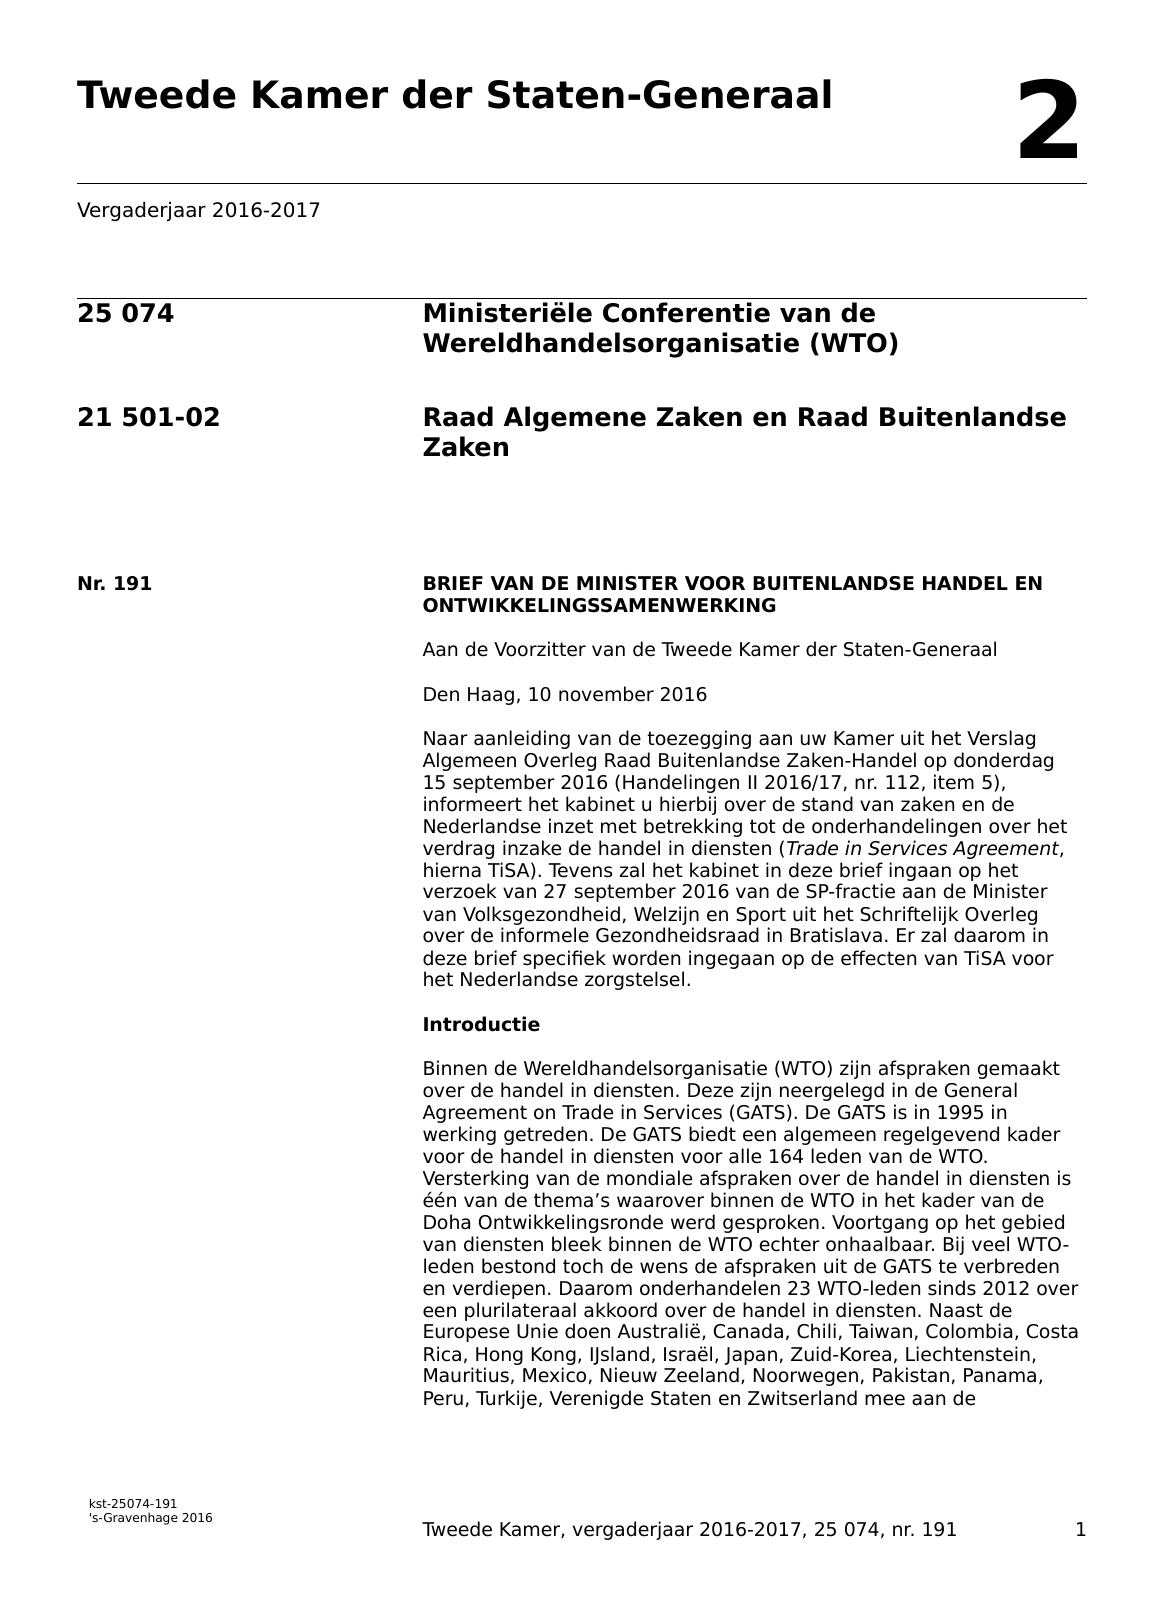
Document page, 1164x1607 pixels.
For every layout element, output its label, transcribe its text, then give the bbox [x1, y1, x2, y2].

subtitle Nr. 191 BRIEF VAN DE MINISTER VOOR BUITENLANDSE HANDEL EN ONTWIKKELINGSSAMENWERKING [77, 573, 1087, 617]
subtitle Introductie [422, 1013, 1087, 1036]
text 's-Gravenhage 2016 [88, 1511, 323, 1525]
text Naar aanleiding van de toezegging aan uw Kamer uit het Verslag Algemeen Overleg Raad Buitenlandse Zaken-Handel op donderdag 15 september 2016 (Handelingen II 2016/17, nr. 112, item 5), informeert het kabinet u hierbij over de stand van zaken en de Nederlandse inzet met betrekking tot de onderhandelingen over het verdrag inzake de handel in diensten (Trade in Services Agreement, hierna TiSA). Tevens zal het kabinet in deze brief ingaan op het verzoek van 27 september 2016 van de SP-fractie aan de Minister van Volksgezondheid, Welzijn en Sport uit het Schriftelijk Overleg over de informele Gezondheidsraad in Bratislava. Er zal daarom in deze brief specifiek worden ingegaan op de effecten van TiSA voor het Nederlandse zorgstelsel. [422, 728, 1087, 991]
text Aan de Voorzitter van de Tweede Kamer der Staten-Generaal [422, 639, 1087, 661]
table_header Tweede Kamer der Staten-Generaal [77, 59, 886, 183]
text kst-25074-191 [88, 1497, 323, 1511]
text Binnen de Wereldhandelsorganisatie (WTO) zijn afspraken gemaakt over de handel in diensten. Deze zijn neergelegd in de General Agreement on Trade in Services (GATS). De GATS is in 1995 in werking getreden. De GATS biedt een algemeen regelgevend kader voor de handel in diensten voor alle 164 leden van de WTO. Versterking van de mondiale afspraken over de handel in diensten is één van de thema’s waarover binnen de WTO in het kader van de Doha Ontwikkelingsronde werd gesproken. Voortgang op het gebied van diensten bleek binnen de WTO echter onhaalbaar. Bij veel WTO-leden bestond toch de wens de afspraken uit de GATS te verbreden en verdiepen. Daarom onderhandelen 23 WTO-leden sinds 2012 over een plurilateraal akkoord over de handel in diensten. Naast de Europese Unie doen Australië, Canada, Chili, Taiwan, Colombia, Costa Rica, Hong Kong, IJsland, Israël, Japan, Zuid-Korea, Liechtenstein, Mauritius, Mexico, Nieuw Zeeland, Noorwegen, Pakistan, Panama, Peru, Turkije, Verenigde Staten en Zwitserland mee aan de [422, 1058, 1087, 1409]
text Den Haag, 10 november 2016 [422, 683, 1087, 705]
subtitle 25 074 Ministeriële Conferentie van de Wereldhandelsorganisatie (WTO) [77, 299, 1087, 358]
subtitle 21 501-02 Raad Algemene Zaken en Raad Buitenlandse Zaken [77, 403, 1087, 462]
table_header 2 [886, 59, 1087, 183]
table_cell Vergaderjaar 2016-2017 [77, 184, 1087, 298]
